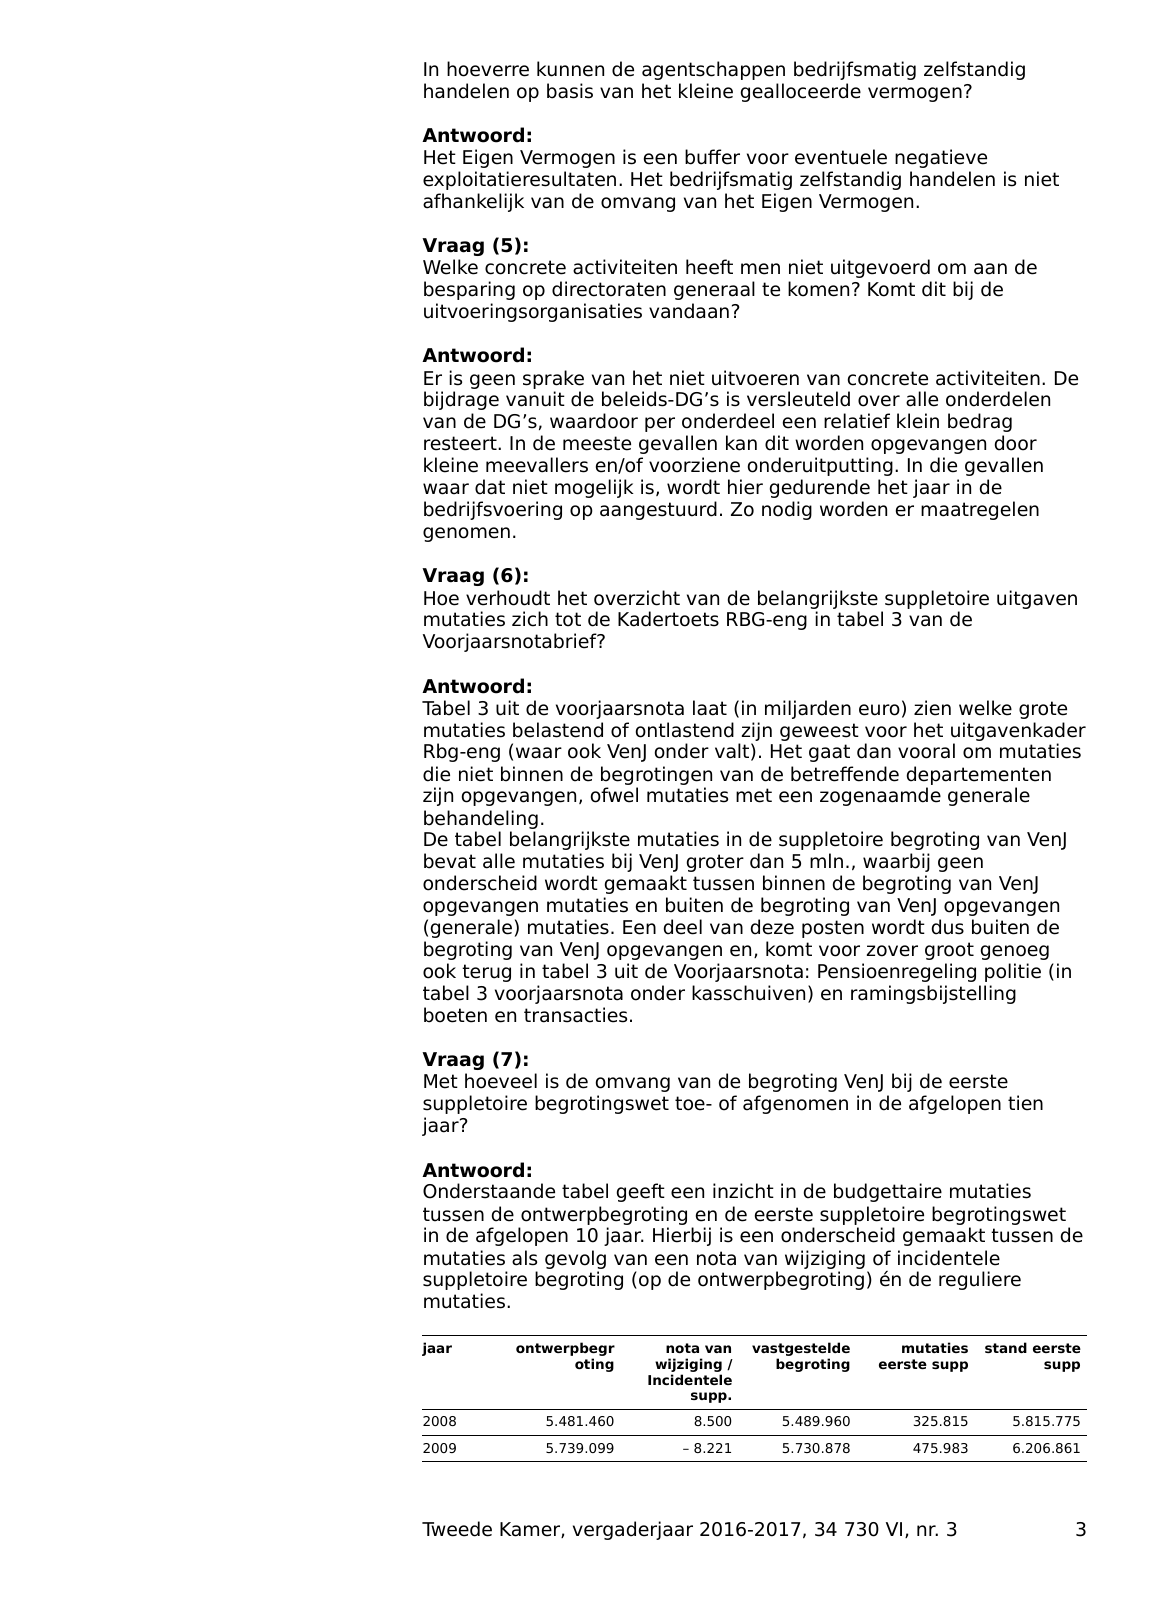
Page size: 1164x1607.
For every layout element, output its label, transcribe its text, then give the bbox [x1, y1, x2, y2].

text Antwoord: [422, 125, 1087, 147]
text Het Eigen Vermogen is een buffer voor eventuele negatieve exploitatieresultaten. Het bedrijfsmatig zelfstandig handelen is niet afhankelijk van de omvang van het Eigen Vermogen. [422, 147, 1087, 213]
table_cell 6.206.861 [974, 1436, 1087, 1461]
table_header nota van wijziging / Incidentele supp. [620, 1336, 738, 1408]
table_cell 2008 [422, 1410, 502, 1435]
table_cell 8.500 [620, 1410, 738, 1435]
table_header mutaties eerste supp [856, 1336, 974, 1408]
table_header jaar [422, 1336, 502, 1408]
text Vraag (6): [422, 565, 1087, 587]
text Vraag (5): [422, 235, 1087, 257]
text Antwoord: [422, 1159, 1087, 1181]
table_cell 475.983 [856, 1436, 974, 1461]
text Hoe verhoudt het overzicht van de belangrijkste suppletoire uitgaven mutaties zich tot de Kadertoets RBG-eng in tabel 3 van de Voorjaarsnotabrief? [422, 587, 1087, 653]
text Er is geen sprake van het niet uitvoeren van concrete activiteiten. De bijdrage vanuit de beleids-DG’s is versleuteld over alle onderdelen van de DG’s, waardoor per onderdeel een relatief klein bedrag resteert. In de meeste gevallen kan dit worden opgevangen door kleine meevallers en/of voorziene onderuitputting. In die gevallen waar dat niet mogelijk is, wordt hier gedurende het jaar in de bedrijfsvoering op aangestuurd. Zo nodig worden er maatregelen genomen. [422, 367, 1087, 543]
table_header stand eerste supp [974, 1336, 1087, 1408]
table_cell – 8.221 [620, 1436, 738, 1461]
text De tabel belangrijkste mutaties in de suppletoire begroting van VenJ bevat alle mutaties bij VenJ groter dan 5 mln., waarbij geen onderscheid wordt gemaakt tussen binnen de begroting van VenJ opgevangen mutaties en buiten de begroting van VenJ opgevangen (generale) mutaties. Een deel van deze posten wordt dus buiten de begroting van VenJ opgevangen en, komt voor zover groot genoeg ook terug in tabel 3 uit de Voorjaarsnota: Pensioenregeling politie (in tabel 3 voorjaarsnota onder kasschuiven) en ramingsbijstelling boeten en transacties. [422, 829, 1087, 1027]
text Onderstaande tabel geeft een inzicht in de budgettaire mutaties tussen de ontwerpbegroting en de eerste suppletoire begrotingswet in de afgelopen 10 jaar. Hierbij is een onderscheid gemaakt tussen de mutaties als gevolg van een nota van wijziging of incidentele suppletoire begroting (op de ontwerpbegroting) én de reguliere mutaties. [422, 1181, 1087, 1313]
text In hoeverre kunnen de agentschappen bedrijfsmatig zelfstandig handelen op basis van het kleine gealloceerde vermogen? [422, 59, 1087, 103]
table_cell 5.815.775 [974, 1410, 1087, 1435]
text Antwoord: [422, 676, 1087, 697]
table_header vastgestelde begroting [738, 1336, 856, 1408]
table_cell 325.815 [856, 1410, 974, 1435]
text Met hoeveel is de omvang van de begroting VenJ bij de eerste suppletoire begrotingswet toe- of afgenomen in de afgelopen tien jaar? [422, 1071, 1087, 1137]
table_header ontwerpbegroting [502, 1336, 620, 1408]
text Antwoord: [422, 345, 1087, 367]
text Vraag (7): [422, 1049, 1087, 1071]
table_cell 5.489.960 [738, 1410, 856, 1435]
text Welke concrete activiteiten heeft men niet uitgevoerd om aan de besparing op directoraten generaal te komen? Komt dit bij de uitvoeringsorganisaties vandaan? [422, 257, 1087, 323]
table_cell 5.481.460 [502, 1410, 620, 1435]
table_cell 2009 [422, 1436, 502, 1461]
table_cell 5.739.099 [502, 1436, 620, 1461]
text Tabel 3 uit de voorjaarsnota laat (in miljarden euro) zien welke grote mutaties belastend of ontlastend zijn geweest voor het uitgavenkader Rbg-eng (waar ook VenJ onder valt). Het gaat dan vooral om mutaties die niet binnen de begrotingen van de betreffende departementen zijn opgevangen, ofwel mutaties met een zogenaamde generale behandeling. [422, 697, 1087, 829]
table_cell 5.730.878 [738, 1436, 856, 1461]
